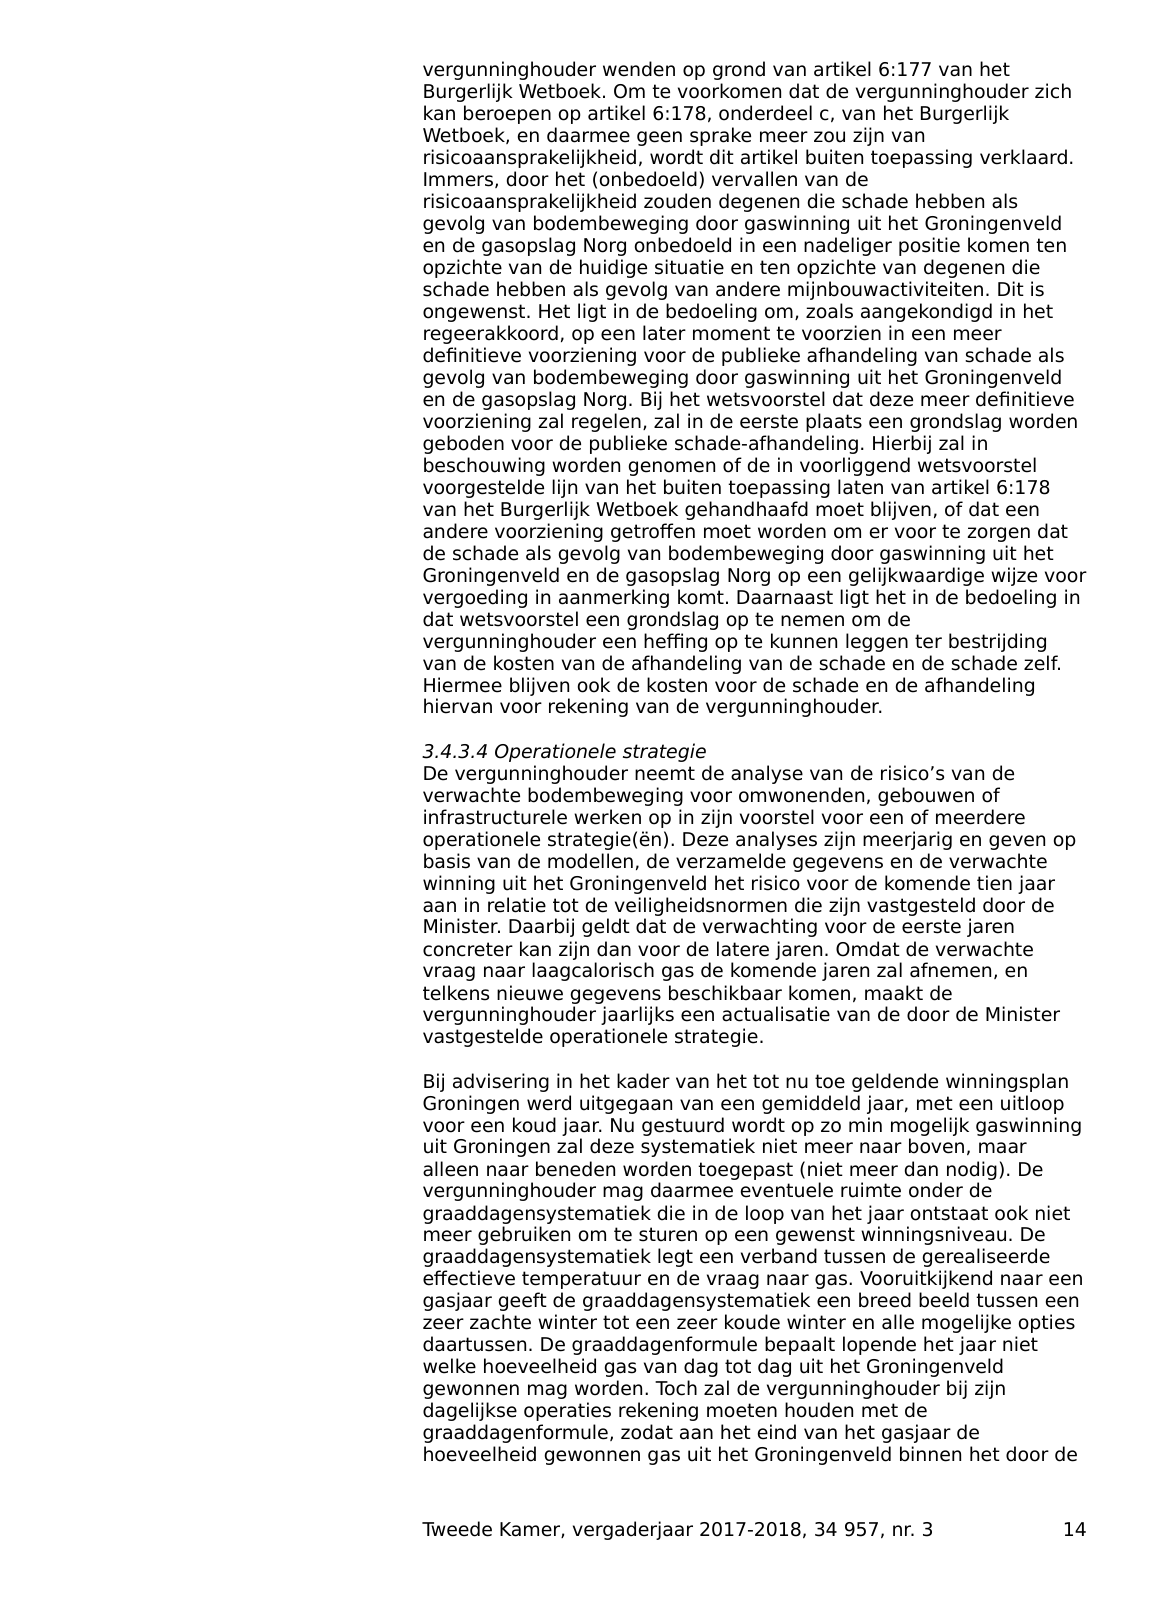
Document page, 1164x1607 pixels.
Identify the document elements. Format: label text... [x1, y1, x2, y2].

text De vergunninghouder neemt de analyse van de risico’s van de verwachte bodembeweging voor omwonenden, gebouwen of infrastructurele werken op in zijn voorstel voor een of meerdere operationele strategie(ën). Deze analyses zijn meerjarig en geven op basis van de modellen, de verzamelde gegevens en de verwachte winning uit het Groningenveld het risico voor de komende tien jaar aan in relatie tot de veiligheidsnormen die zijn vastgesteld door de Minister. Daarbij geldt dat de verwachting voor de eerste jaren concreter kan zijn dan voor de latere jaren. Omdat de verwachte vraag naar laagcalorisch gas de komende jaren zal afnemen, en telkens nieuwe gegevens beschikbaar komen, maakt de vergunninghouder jaarlijks een actualisatie van de door de Minister vastgestelde operationele strategie. [422, 763, 1087, 1048]
text Bij advisering in het kader van het tot nu toe geldende winningsplan Groningen werd uitgegaan van een gemiddeld jaar, met een uitloop voor een koud jaar. Nu gestuurd wordt op zo min mogelijk gaswinning uit Groningen zal deze systematiek niet meer naar boven, maar alleen naar beneden worden toegepast (niet meer dan nodig). De vergunninghouder mag daarmee eventuele ruimte onder de graaddagensystematiek die in de loop van het jaar ontstaat ook niet meer gebruiken om te sturen op een gewenst winningsniveau. De graaddagensystematiek legt een verband tussen de gerealiseerde effectieve temperatuur en de vraag naar gas. Vooruitkijkend naar een gasjaar geeft de graaddagensystematiek een breed beeld tussen een zeer zachte winter tot een zeer koude winter en alle mogelijke opties daartussen. De graaddagenformule bepaalt lopende het jaar niet welke hoeveelheid gas van dag tot dag uit het Groningenveld gewonnen mag worden. Toch zal de vergunninghouder bij zijn dagelijkse operaties rekening moeten houden met de graaddagenformule, zodat aan het eind van het gasjaar de hoeveelheid gewonnen gas uit het Groningenveld binnen het door de [422, 1071, 1087, 1466]
text vergunninghouder wenden op grond van artikel 6:177 van het Burgerlijk Wetboek. Om te voorkomen dat de vergunninghouder zich kan beroepen op artikel 6:178, onderdeel c, van het Burgerlijk Wetboek, en daarmee geen sprake meer zou zijn van risicoaansprakelijkheid, wordt dit artikel buiten toepassing verklaard. Immers, door het (onbedoeld) vervallen van de risicoaansprakelijkheid zouden degenen die schade hebben als gevolg van bodembeweging door gaswinning uit het Groningenveld en de gasopslag Norg onbedoeld in een nadeliger positie komen ten opzichte van de huidige situatie en ten opzichte van degenen die schade hebben als gevolg van andere mijnbouwactiviteiten. Dit is ongewenst. Het ligt in de bedoeling om, zoals aangekondigd in het regeerakkoord, op een later moment te voorzien in een meer definitieve voorziening voor de publieke afhandeling van schade als gevolg van bodembeweging door gaswinning uit het Groningenveld en de gasopslag Norg. Bij het wetsvoorstel dat deze meer definitieve voorziening zal regelen, zal in de eerste plaats een grondslag worden geboden voor de publieke schade-afhandeling. Hierbij zal in beschouwing worden genomen of de in voorliggend wetsvoorstel voorgestelde lijn van het buiten toepassing laten van artikel 6:178 van het Burgerlijk Wetboek gehandhaafd moet blijven, of dat een andere voorziening getroffen moet worden om er voor te zorgen dat de schade als gevolg van bodembeweging door gaswinning uit het Groningenveld en de gasopslag Norg op een gelijkwaardige wijze voor vergoeding in aanmerking komt. Daarnaast ligt het in de bedoeling in dat wetsvoorstel een grondslag op te nemen om de vergunninghouder een heffing op te kunnen leggen ter bestrijding van de kosten van de afhandeling van de schade en de schade zelf. Hiermee blijven ook de kosten voor de schade en de afhandeling hiervan voor rekening van de vergunninghouder. [422, 59, 1087, 718]
subtitle 3.4.3.4 Operationele strategie [422, 741, 1087, 763]
